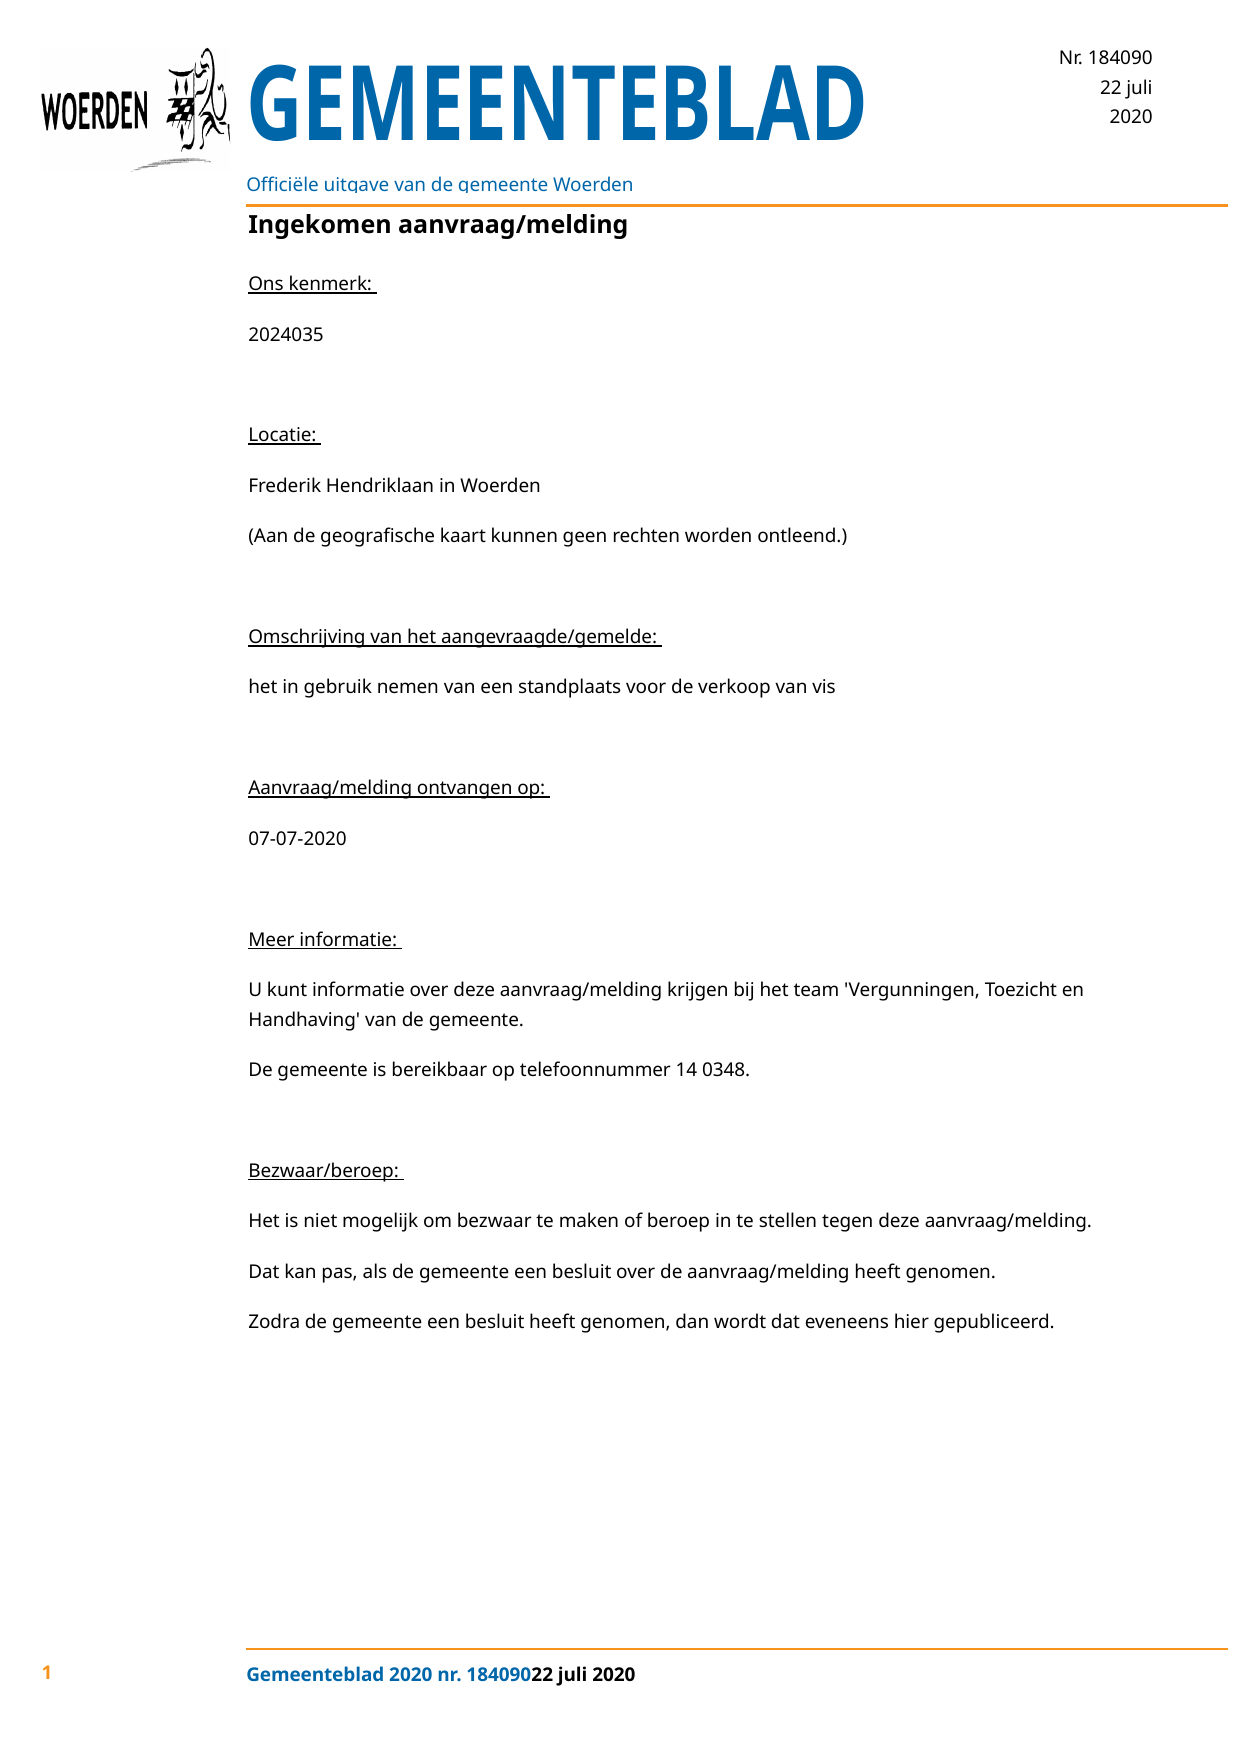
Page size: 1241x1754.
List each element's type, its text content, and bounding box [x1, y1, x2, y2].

text Aanvraag/melding ontvangen op: [248, 774, 1152, 800]
text De gemeente is bereikbaar op telefoonnummer 14 0348. [248, 1056, 1152, 1082]
text 07-07-2020 [248, 825, 1152, 851]
text het in gebruik nemen van een standplaats voor de verkoop van vis [248, 674, 1152, 699]
text U kunt informatie over deze aanvraag/melding krijgen bij het team 'Vergunningen, Toezicht en Handhaving' van de gemeente. [248, 976, 1152, 1031]
text Zodra de gemeente een besluit heeft genomen, dan wordt dat eveneens hier gepubliceerd. [248, 1308, 1152, 1334]
text (Aan de geografische kaart kunnen geen rechten worden ontleend.) [248, 522, 1152, 548]
text Locatie: [248, 422, 1152, 447]
text Bezwaar/beroep: [248, 1157, 1152, 1183]
text Meer informatie: [248, 926, 1152, 951]
text Frederik Hendriklaan in Woerden [248, 472, 1152, 498]
picture [41, 47, 231, 172]
text Omschrijving van het aangevraagde/gemelde: [248, 623, 1152, 649]
text Dat kan pas, als de gemeente een besluit over de aanvraag/melding heeft genomen. [248, 1258, 1152, 1283]
text Ons kenmerk: [248, 270, 1152, 296]
text Het is niet mogelijk om bezwaar te maken of beroep in te stellen tegen deze aanvraag/melding. [248, 1207, 1152, 1233]
text Ingekomen aanvraag/melding [248, 207, 1152, 241]
text 2024035 [248, 321, 1152, 346]
